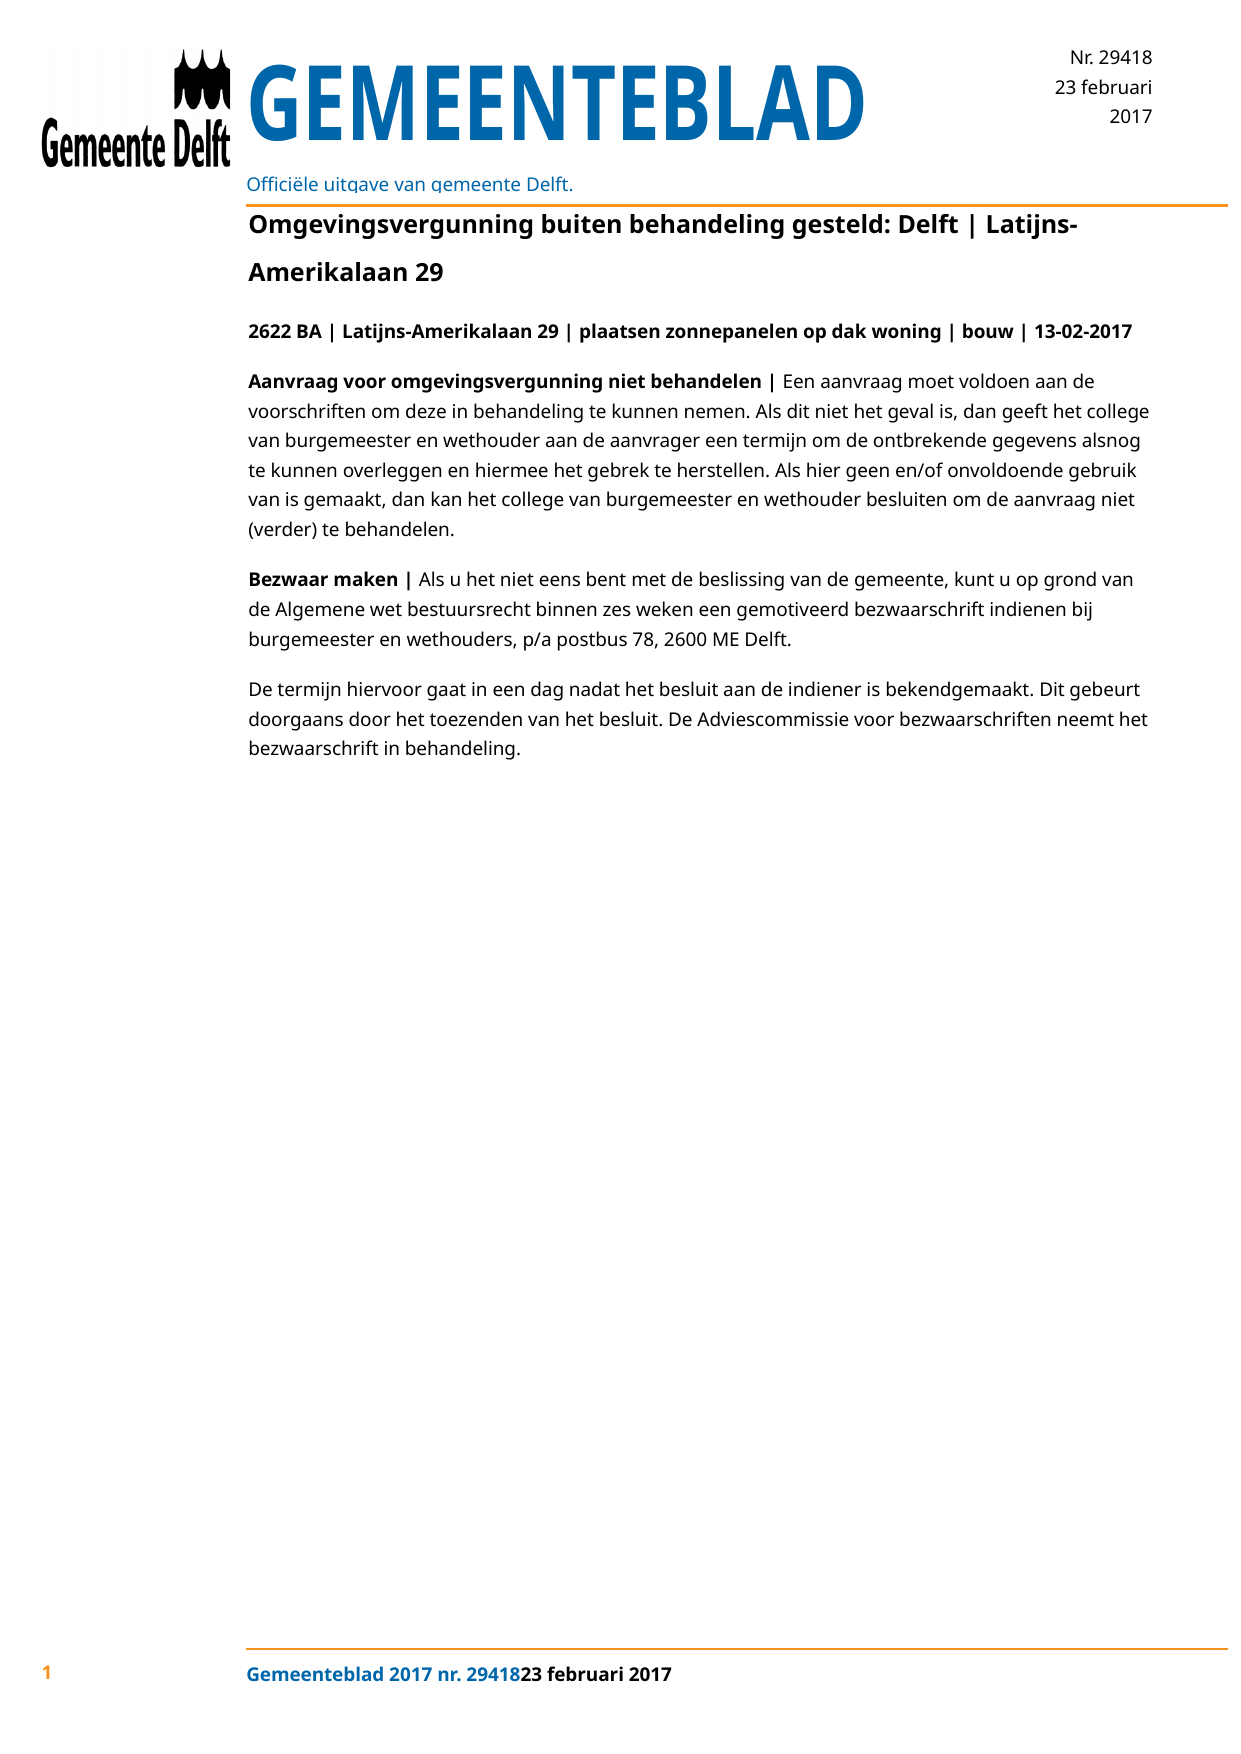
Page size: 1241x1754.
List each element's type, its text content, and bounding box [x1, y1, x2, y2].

text De termijn hiervoor gaat in een dag nadat het besluit aan de indiener is bekendgemaakt. Dit gebeurt doorgaans door het toezenden van het besluit. De Adviescommissie voor bezwaarschriften neemt het bezwaarschrift in behandeling. [248, 676, 1152, 761]
text Bezwaar maken | Als u het niet eens bent met de beslissing van de gemeente, kunt u op grond van de Algemene wet bestuursrecht binnen zes weken een gemotiveerd bezwaarschrift indienen bij burgemeester en wethouders, p/a postbus 78, 2600 ME Delft. [248, 567, 1152, 652]
picture [41, 47, 231, 172]
text Aanvraag voor omgevingsvergunning niet behandelen | Een aanvraag moet voldoen aan de voorschriften om deze in behandeling te kunnen nemen. Als dit niet het geval is, dan geeft het college van burgemeester en wethouder aan de aanvrager een termijn om de ontbrekende gegevens alsnog te kunnen overleggen en hiermee het gebrek te herstellen. Als hier geen en/of onvoldoende gebruik van is gemaakt, dan kan het college van burgemeester en wethouder besluiten om de aanvraag niet (verder) te behandelen. [248, 368, 1152, 542]
text 2622 BA | Latijns-Amerikalaan 29 | plaatsen zonnepanelen op dak woning | bouw | 13-02-2017 [248, 318, 1152, 344]
text Omgevingsvergunning buiten behandeling gesteld: Delft | Latijns-Amerikalaan 29 [248, 207, 1152, 288]
